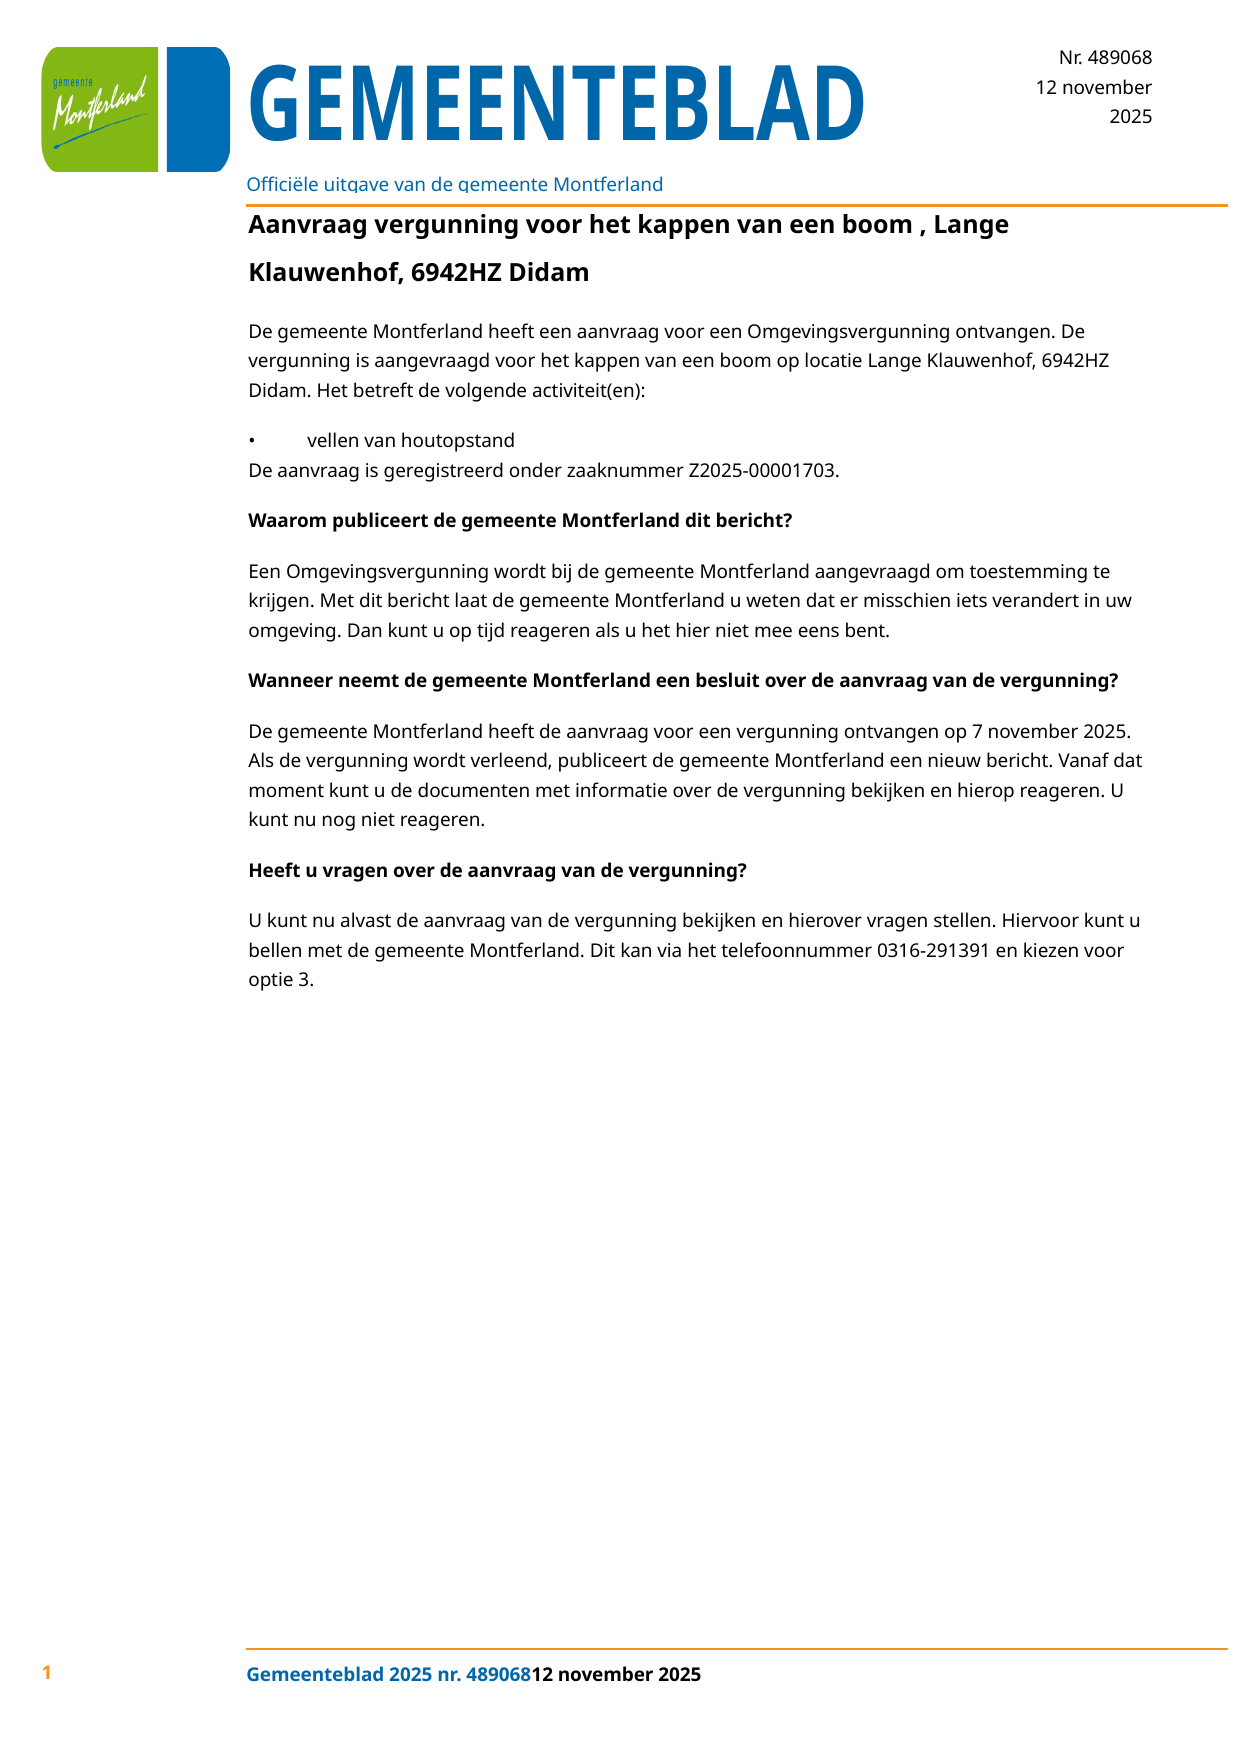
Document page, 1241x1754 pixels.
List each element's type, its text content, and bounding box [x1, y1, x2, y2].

list vellen van houtopstand [248, 427, 1152, 453]
text U kunt nu alvast de aanvraag van de vergunning bekijken en hierover vragen stellen. Hiervoor kunt u bellen met de gemeente Montferland. Dit kan via het telefoonnummer 0316-291391 en kiezen voor optie 3. [248, 907, 1152, 992]
text Aanvraag vergunning voor het kappen van een boom , Lange Klauwenhof, 6942HZ Didam [248, 207, 1152, 288]
text Een Omgevingsvergunning wordt bij de gemeente Montferland aangevraagd om toestemming te krijgen. Met dit bericht laat de gemeente Montferland u weten dat er misschien iets verandert in uw omgeving. Dan kunt u op tijd reageren als u het hier niet mee eens bent. [248, 558, 1152, 643]
text Waarom publiceert de gemeente Montferland dit bericht? [248, 507, 1152, 533]
picture [41, 47, 231, 172]
text Heeft u vragen over de aanvraag van de vergunning? [248, 857, 1152, 883]
text De aanvraag is geregistreerd onder zaaknummer Z2025-00001703. [248, 457, 1152, 483]
text De gemeente Montferland heeft de aanvraag voor een vergunning ontvangen op 7 november 2025. Als de vergunning wordt verleend, publiceert de gemeente Montferland een nieuw bericht. Vanaf dat moment kunt u de documenten met informatie over de vergunning bekijken en hierop reageren. U kunt nu nog niet reageren. [248, 718, 1152, 832]
text De gemeente Montferland heeft een aanvraag voor een Omgevingsvergunning ontvangen. De vergunning is aangevraagd voor het kappen van een boom op locatie Lange Klauwenhof, 6942HZ Didam. Het betreft de volgende activiteit(en): [248, 318, 1152, 403]
text Wanneer neemt de gemeente Montferland een besluit over de aanvraag van de vergunning? [248, 667, 1152, 693]
